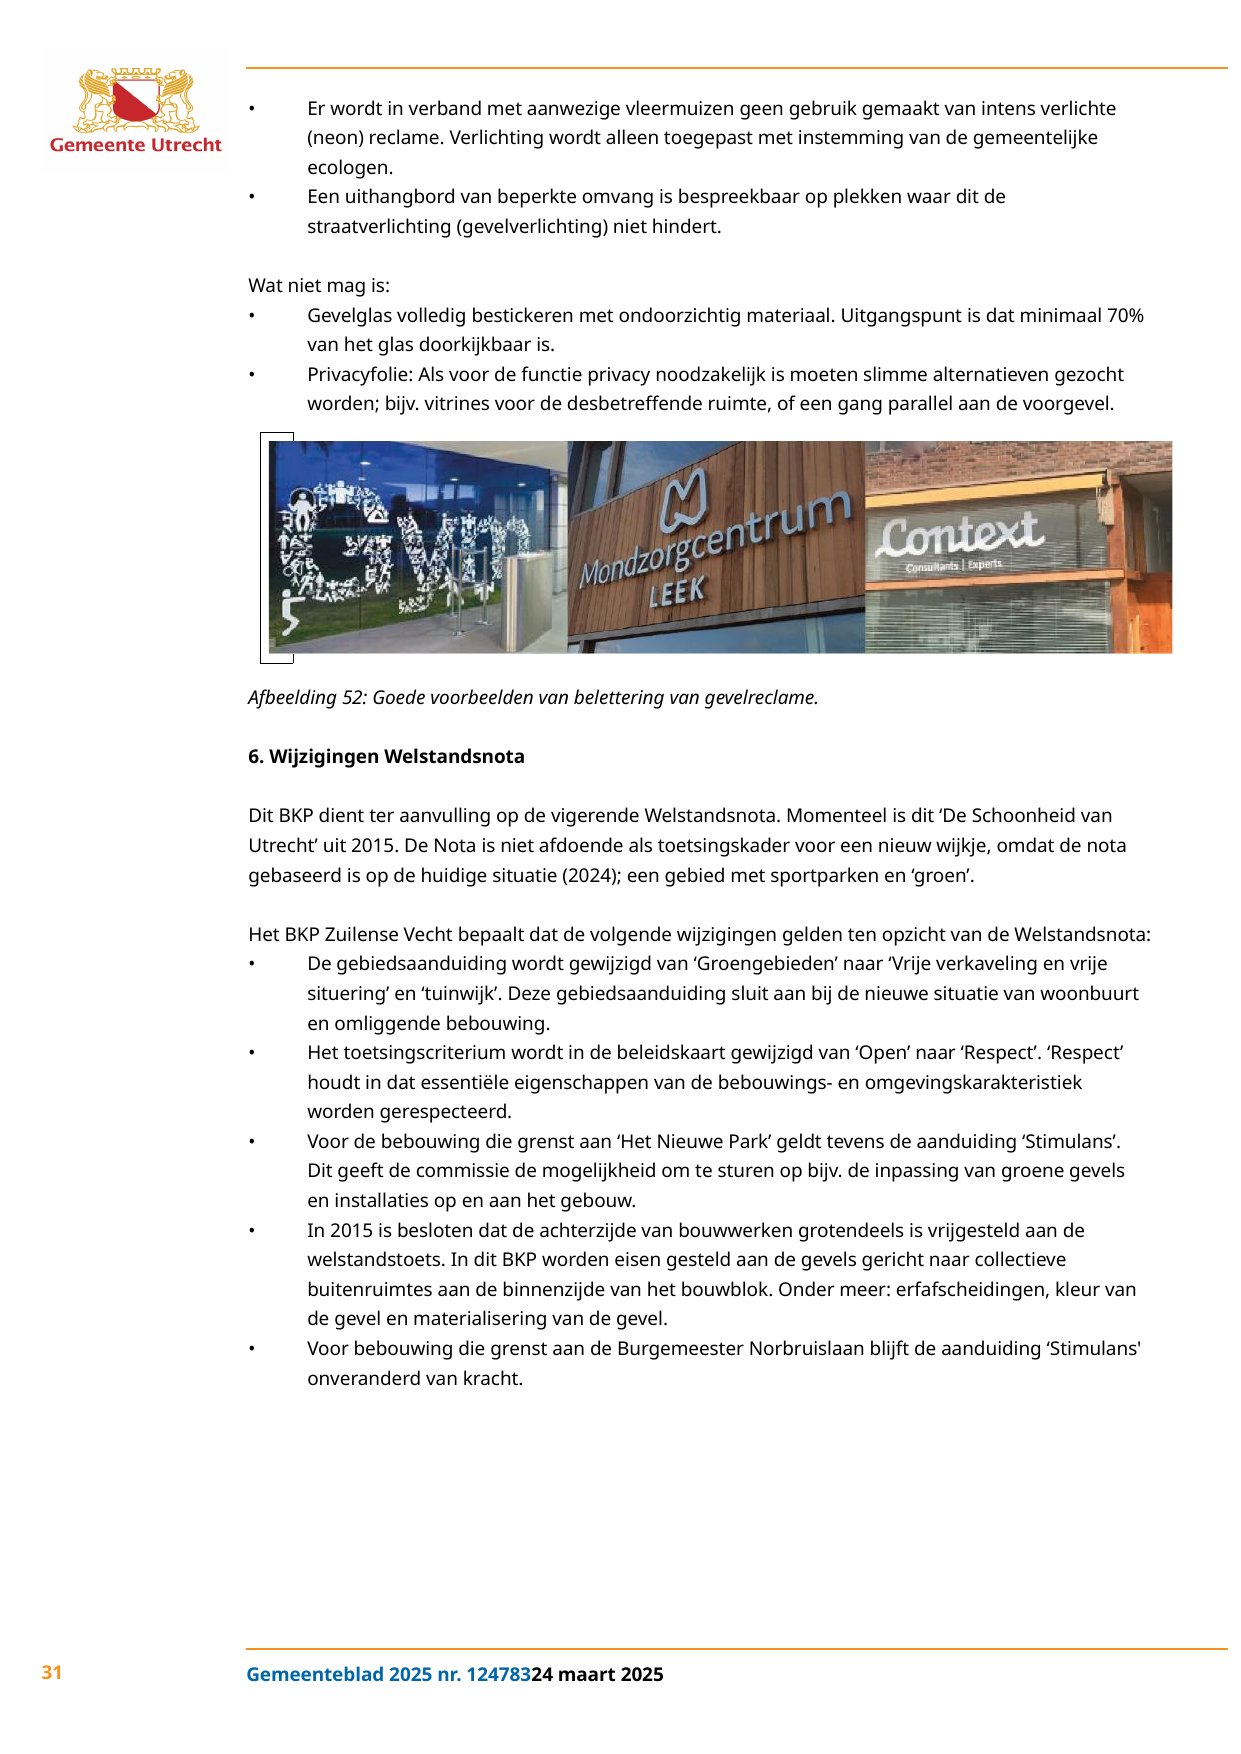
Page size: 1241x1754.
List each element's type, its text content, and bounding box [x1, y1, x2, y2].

text Dit BKP dient ter aanvulling op de vigerende Welstandsnota. Momenteel is dit ‘De Schoonheid van Utrecht’ uit 2015. De Nota is niet afdoende als toetsingskader voor een nieuw wijkje, omdat de nota gebaseerd is op de huidige situatie (2024); een gebied met sportparken en ‘groen’. [248, 803, 1152, 888]
list De gebiedsaanduiding wordt gewijzigd van ‘Groengebieden’ naar ‘Vrije verkaveling en vrije situering’ en ‘tuinwijk’. Deze gebiedsaanduiding sluit aan bij de nieuwe situatie van woonbuurt en omliggende bebouwing. [248, 951, 1152, 1036]
text Het BKP Zuilense Vecht bepaalt dat de volgende wijzigingen gelden ten opzicht van de Welstandsnota: [248, 921, 1152, 947]
text Wat niet mag is: [248, 272, 1152, 298]
list Gevelglas volledig bestickeren met ondoorzichtig materiaal. Uitgangspunt is dat minimaal 70% van het glas doorkijkbaar is. [248, 302, 1152, 357]
picture [41, 47, 231, 172]
list Er wordt in verband met aanwezige vleermuizen geen gebruik gemaakt van intens verlichte (neon) reclame. Verlichting wordt alleen toegepast met instemming van de gemeentelijke ecologen. [248, 95, 1152, 180]
list Voor de bebouwing die grenst aan ‘Het Nieuwe Park’ geldt tevens de aanduiding ‘Stimulans’. Dit geeft de commissie de mogelijkheid om te sturen op bijv. de inpassing van groene gevels en installaties op en aan het gebouw. [248, 1128, 1152, 1213]
picture [268, 441, 1173, 654]
list In 2015 is besloten dat de achterzijde van bouwwerken grotendeels is vrijgesteld aan de welstandstoets. In dit BKP worden eisen gesteld aan de gevels gericht naar collectieve buitenruimtes aan de binnenzijde van het bouwblok. Onder meer: erfafscheidingen, kleur van de gevel en materialisering van de gevel. [248, 1217, 1152, 1331]
list Voor bebouwing die grenst aan de Burgemeester Norbruislaan blijft de aanduiding ‘Stimulans' onveranderd van kracht. [248, 1335, 1152, 1391]
list Een uithangbord van beperkte omvang is bespreekbaar op plekken waar dit de straatverlichting (gevelverlichting) niet hindert. [248, 183, 1152, 239]
list Het toetsingscriterium wordt in de beleidskaart gewijzigd van ‘Open’ naar ‘Respect’. ‘Respect’ houdt in dat essentiële eigenschappen van de bebouwings- en omgevingskarakteristiek worden gerespecteerd. [248, 1039, 1152, 1124]
text 6. Wijzigingen Welstandsnota [248, 743, 1152, 769]
text Afbeelding 52: Goede voorbeelden van belettering van gevelreclame. [248, 684, 1152, 710]
list Privacyfolie: Als voor de functie privacy noodzakelijk is moeten slimme alternatieven gezocht worden; bijv. vitrines voor de desbetreffende ruimte, of een gang parallel aan de voorgevel. [248, 361, 1152, 416]
